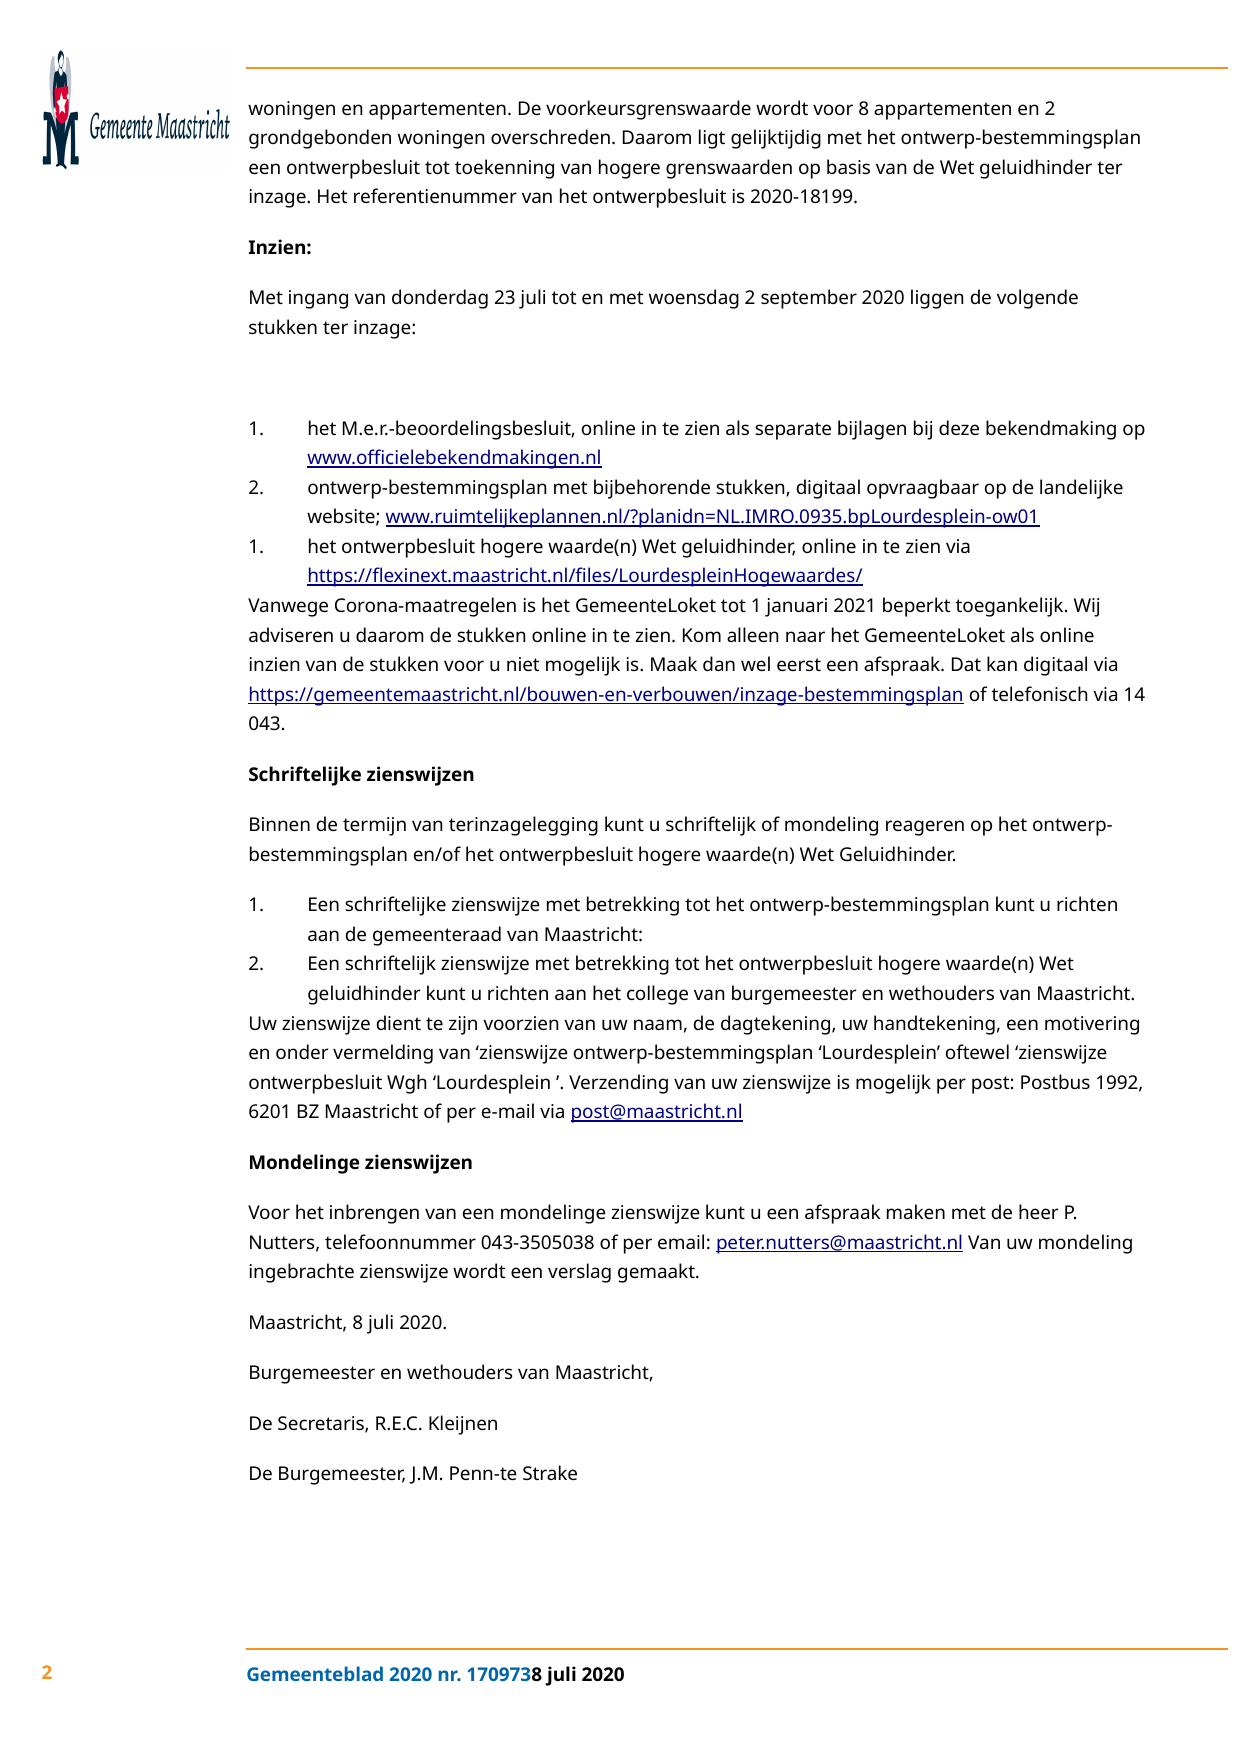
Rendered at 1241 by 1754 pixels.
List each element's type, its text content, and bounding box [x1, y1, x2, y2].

text Binnen de termijn van terinzagelegging kunt u schriftelijk of mondeling reageren op het ontwerp-bestemmingsplan en/of het ontwerpbesluit hogere waarde(n) Wet Geluidhinder. [248, 811, 1152, 867]
list het ontwerpbesluit hogere waarde(n) Wet geluidhinder, online in te zien via https://flexinext.maastricht.nl/files/LourdespleinHogewaardes/ [248, 533, 1152, 588]
text Burgemeester en wethouders van Maastricht, [248, 1359, 1152, 1385]
text woningen en appartementen. De voorkeursgrenswaarde wordt voor 8 appartementen en 2 grondgebonden woningen overschreden. Daarom ligt gelijktijdig met het ontwerp-bestemmingsplan een ontwerpbesluit tot toekenning van hogere grenswaarden op basis van de Wet geluidhinder ter inzage. Het referentienummer van het ontwerpbesluit is 2020-18199. [248, 95, 1152, 209]
list het M.e.r.-beoordelingsbesluit, online in te zien als separate bijlagen bij deze bekendmaking op www.officielebekendmakingen.nl [248, 415, 1152, 470]
picture [41, 47, 231, 172]
text Met ingang van donderdag 23 juli tot en met woensdag 2 september 2020 liggen de volgende stukken ter inzage: [248, 284, 1152, 340]
text Schriftelijke zienswijzen [248, 761, 1152, 787]
text Uw zienswijze dient te zijn voorzien van uw naam, de dagtekening, uw handtekening, een motivering en onder vermelding van ‘zienswijze ontwerp-bestemmingsplan ‘Lourdesplein’ oftewel ‘zienswijze ontwerpbesluit Wgh ‘Lourdesplein ’. Verzending van uw zienswijze is mogelijk per post: Postbus 1992, 6201 BZ Maastricht of per e-mail via post@maastricht.nl [248, 1010, 1152, 1124]
text Mondelinge zienswijzen [248, 1149, 1152, 1175]
list Een schriftelijk zienswijze met betrekking tot het ontwerpbesluit hogere waarde(n) Wet geluidhinder kunt u richten aan het college van burgemeester en wethouders van Maastricht. [248, 951, 1152, 1006]
list Een schriftelijke zienswijze met betrekking tot het ontwerp-bestemmingsplan kunt u richten aan de gemeenteraad van Maastricht: [248, 891, 1152, 947]
list ontwerp-bestemmingsplan met bijbehorende stukken, digitaal opvraagbaar op de landelijke website; www.ruimtelijkeplannen.nl/?planidn=NL.IMRO.0935.bpLourdesplein-ow01 [248, 474, 1152, 529]
text Vanwege Corona-maatregelen is het GemeenteLoket tot 1 januari 2021 beperkt toegankelijk. Wij adviseren u daarom de stukken online in te zien. Kom alleen naar het GemeenteLoket als online inzien van de stukken voor u niet mogelijk is. Maak dan wel eerst een afspraak. Dat kan digitaal via https://gemeentemaastricht.nl/bouwen-en-verbouwen/inzage-bestemmingsplan of telefonisch via 14 043. [248, 592, 1152, 736]
text De Secretaris, R.E.C. Kleijnen [248, 1410, 1152, 1436]
text De Burgemeester, J.M. Penn-te Strake [248, 1460, 1152, 1486]
text Inzien: [248, 234, 1152, 260]
text Maastricht, 8 juli 2020. [248, 1309, 1152, 1335]
text Voor het inbrengen van een mondelinge zienswijze kunt u een afspraak maken met de heer P. Nutters, telefoonnummer 043-3505038 of per email: peter.nutters@maastricht.nl Van uw mondeling ingebrachte zienswijze wordt een verslag gemaakt. [248, 1199, 1152, 1284]
